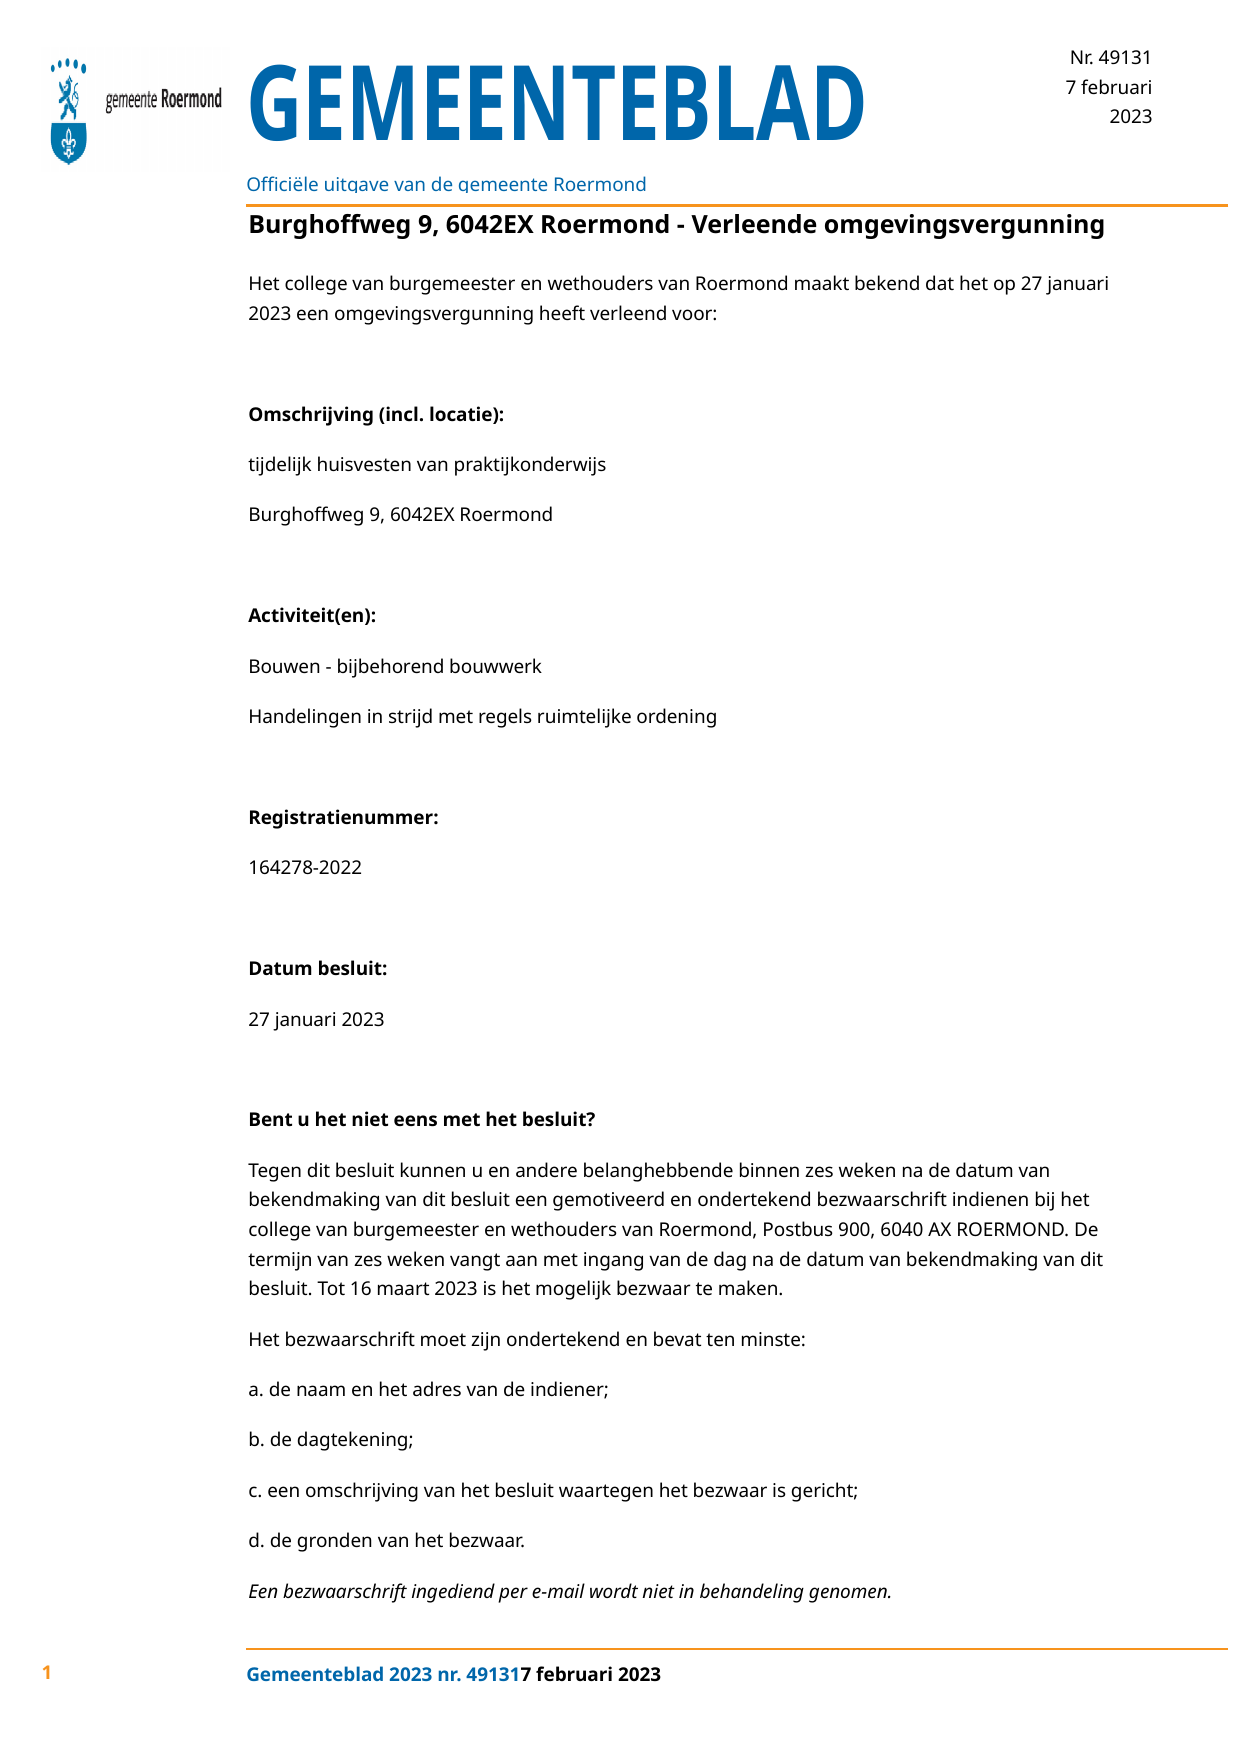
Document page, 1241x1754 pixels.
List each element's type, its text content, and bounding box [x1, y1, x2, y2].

text Bent u het niet eens met het besluit? [248, 1107, 1152, 1132]
text d. de gronden van het bezwaar. [248, 1527, 1152, 1553]
text Tegen dit besluit kunnen u en andere belanghebbende binnen zes weken na de datum van bekendmaking van dit besluit een gemotiveerd en ondertekend bezwaarschrift indienen bij het college van burgemeester en wethouders van Roermond, Postbus 900, 6040 AX ROERMOND. De termijn van zes weken vangt aan met ingang van de dag na de datum van bekendmaking van dit besluit. Tot 16 maart 2023 is het mogelijk bezwaar te maken. [248, 1157, 1152, 1301]
text Het college van burgemeester en wethouders van Roermond maakt bekend dat het op 27 januari 2023 een omgevingsvergunning heeft verleend voor: [248, 270, 1152, 326]
text Registratienummer: [248, 804, 1152, 830]
text 27 januari 2023 [248, 1006, 1152, 1031]
text Datum besluit: [248, 955, 1152, 981]
text tijdelijk huisvesten van praktijkonderwijs [248, 451, 1152, 477]
text Burghoffweg 9, 6042EX Roermond [248, 502, 1152, 527]
text 164278-2022 [248, 854, 1152, 880]
text Handelingen in strijd met regels ruimtelijke ordening [248, 703, 1152, 729]
text b. de dagtekening; [248, 1427, 1152, 1452]
text a. de naam en het adres van de indiener; [248, 1376, 1152, 1402]
text Omschrijving (incl. locatie): [248, 401, 1152, 426]
text Burghoffweg 9, 6042EX Roermond - Verleende omgevingsvergunning [248, 207, 1152, 241]
text Activiteit(en): [248, 602, 1152, 628]
text Een bezwaarschrift ingediend per e-mail wordt niet in behandeling genomen. [248, 1578, 1152, 1603]
text Bouwen - bijbehorend bouwwerk [248, 653, 1152, 678]
text c. een omschrijving van het besluit waartegen het bezwaar is gericht; [248, 1477, 1152, 1503]
picture [41, 47, 231, 172]
text Het bezwaarschrift moet zijn ondertekend en bevat ten minste: [248, 1326, 1152, 1351]
